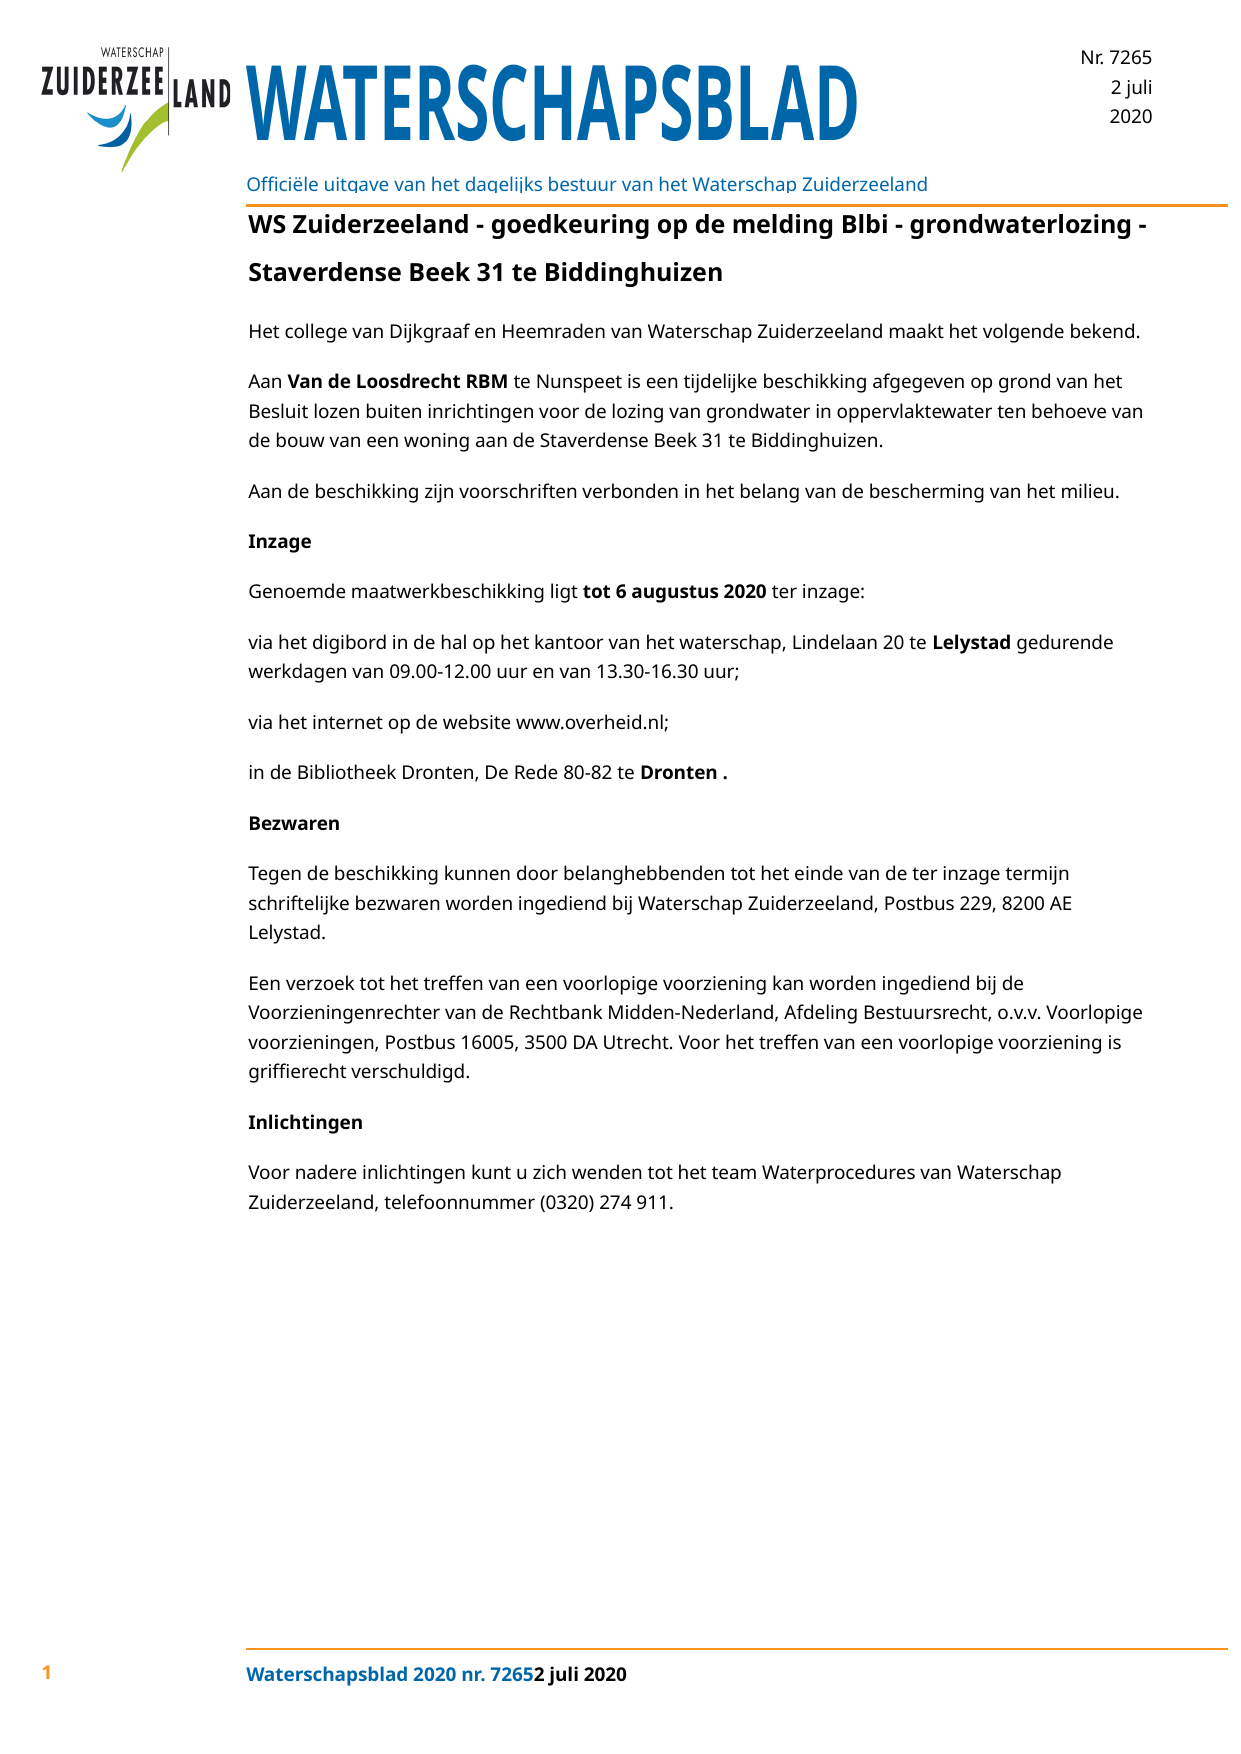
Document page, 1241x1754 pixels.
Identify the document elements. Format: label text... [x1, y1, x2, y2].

text Aan Van de Loosdrecht RBM te Nunspeet is een tijdelijke beschikking afgegeven op grond van het Besluit lozen buiten inrichtingen voor de lozing van grondwater in oppervlaktewater ten behoeve van de bouw van een woning aan de Staverdense Beek 31 te Biddinghuizen. [248, 368, 1152, 453]
text WS Zuiderzeeland - goedkeuring op de melding Blbi - grondwaterlozing - Staverdense Beek 31 te Biddinghuizen [248, 207, 1152, 288]
text Een verzoek tot het treffen van een voorlopige voorziening kan worden ingediend bij de Voorzieningenrechter van de Rechtbank Midden-Nederland, Afdeling Bestuursrecht, o.v.v. Voorlopige voorzieningen, Postbus 16005, 3500 DA Utrecht. Voor het treffen van een voorlopige voorziening is griffierecht verschuldigd. [248, 970, 1152, 1084]
text Bezwaren [248, 810, 1152, 836]
text via het internet op de website www.overheid.nl; [248, 709, 1152, 735]
picture [41, 47, 231, 172]
text Aan de beschikking zijn voorschriften verbonden in het belang van de bescherming van het milieu. [248, 478, 1152, 504]
text via het digibord in de hal op het kantoor van het waterschap, Lindelaan 20 te Lelystad gedurende werkdagen van 09.00-12.00 uur en van 13.30-16.30 uur; [248, 629, 1152, 684]
text in de Bibliotheek Dronten, De Rede 80-82 te Dronten . [248, 759, 1152, 785]
text Voor nadere inlichtingen kunt u zich wenden tot het team Waterprocedures van Waterschap Zuiderzeeland, telefoonnummer (0320) 274 911. [248, 1159, 1152, 1215]
text Inlichtingen [248, 1109, 1152, 1135]
text Het college van Dijkgraaf en Heemraden van Waterschap Zuiderzeeland maakt het volgende bekend. [248, 318, 1152, 344]
text Tegen de beschikking kunnen door belanghebbenden tot het einde van de ter inzage termijn schriftelijke bezwaren worden ingediend bij Waterschap Zuiderzeeland, Postbus 229, 8200 AE Lelystad. [248, 860, 1152, 945]
text Inzage [248, 528, 1152, 554]
text Genoemde maatwerkbeschikking ligt tot 6 augustus 2020 ter inzage: [248, 579, 1152, 604]
